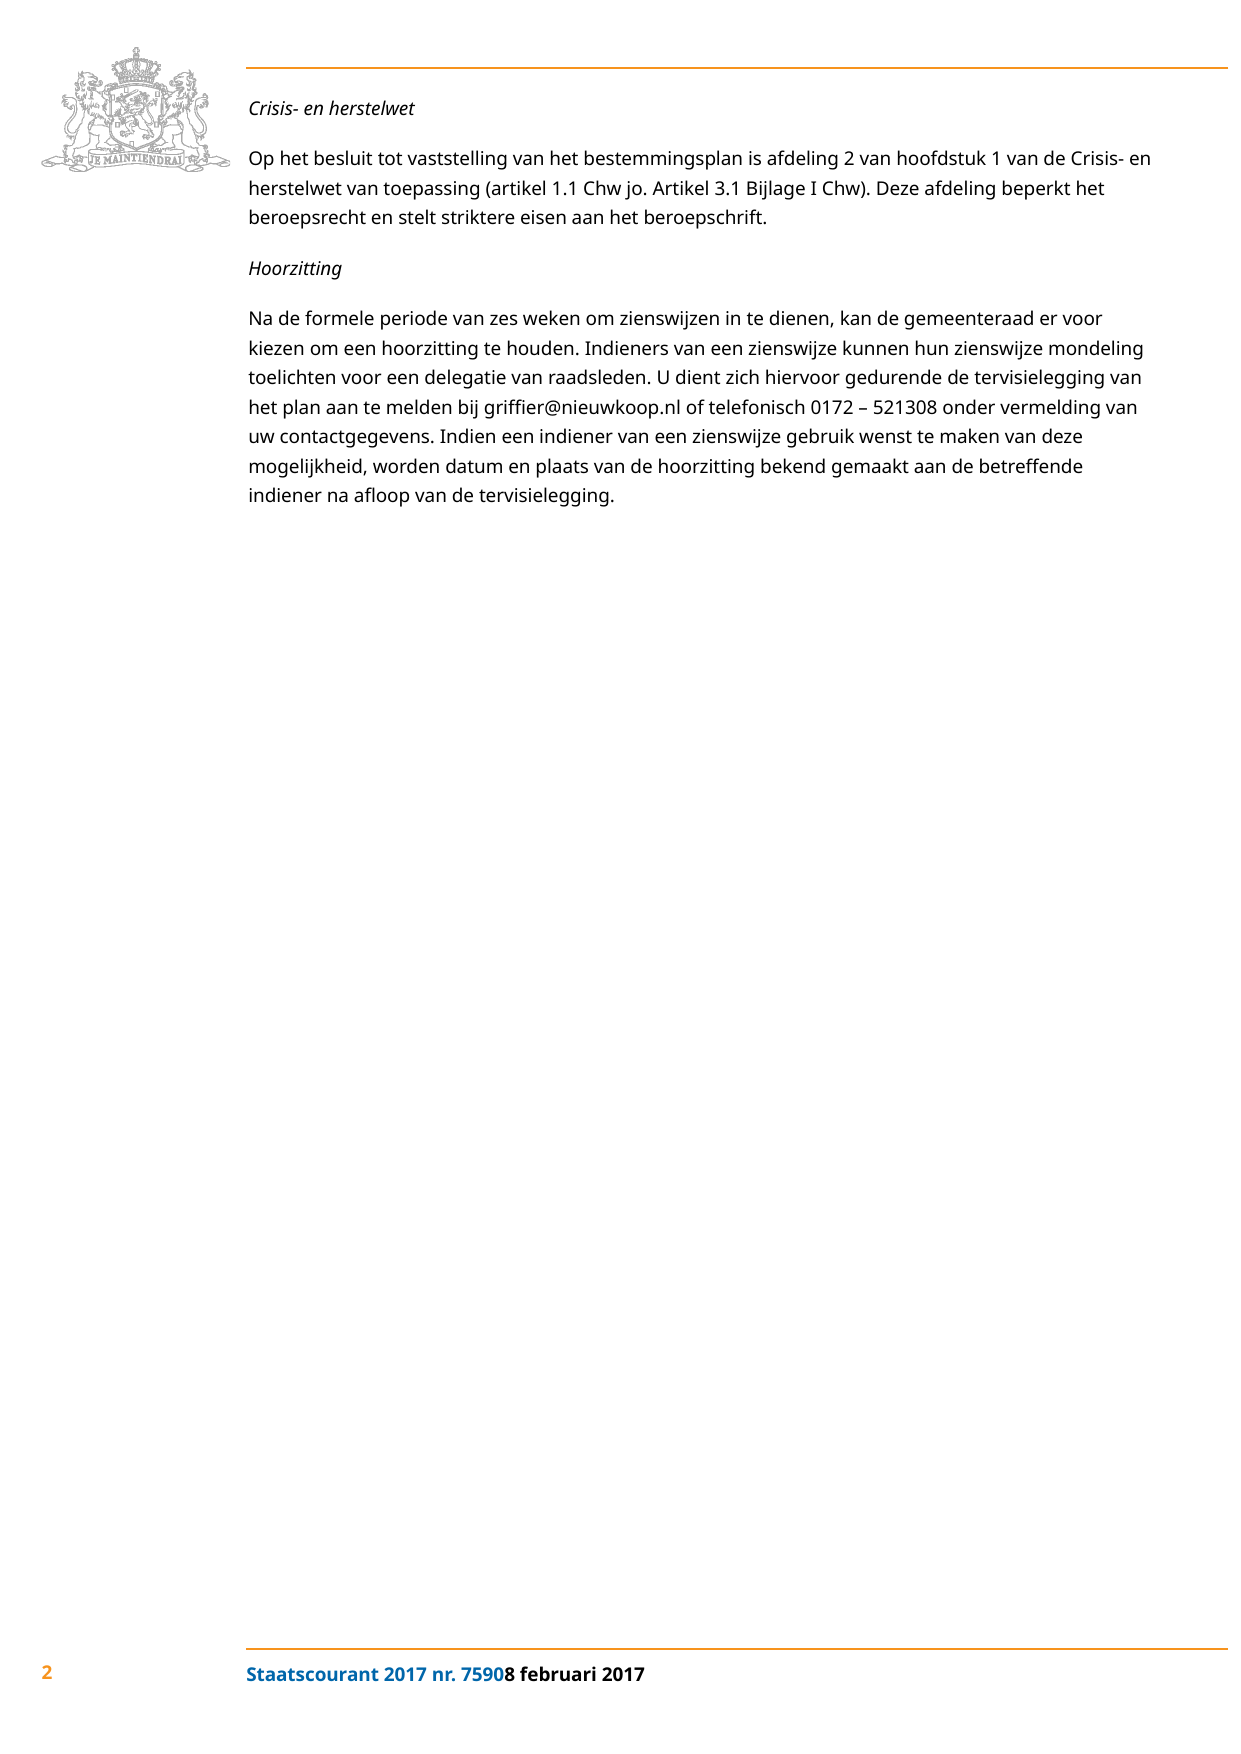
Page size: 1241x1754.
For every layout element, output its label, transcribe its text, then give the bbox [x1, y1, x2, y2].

picture [41, 47, 231, 172]
text Hoorzitting [248, 255, 1152, 281]
text Crisis- en herstelwet [248, 95, 1152, 121]
text Na de formele periode van zes weken om zienswijzen in te dienen, kan de gemeenteraad er voor kiezen om een hoorzitting te houden. Indieners van een zienswijze kunnen hun zienswijze mondeling toelichten voor een delegatie van raadsleden. U dient zich hiervoor gedurende de tervisielegging van het plan aan te melden bij griffier@nieuwkoop.nl of telefonisch 0172 – 521308 onder vermelding van uw contactgegevens. Indien een indiener van een zienswijze gebruik wenst te maken van deze mogelijkheid, worden datum en plaats van de hoorzitting bekend gemaakt aan de betreffende indiener na afloop van de tervisielegging. [248, 305, 1152, 508]
text Op het besluit tot vaststelling van het bestemmingsplan is afdeling 2 van hoofdstuk 1 van de Crisis- en herstelwet van toepassing (artikel 1.1 Chw jo. Artikel 3.1 Bijlage I Chw). Deze afdeling beperkt het beroepsrecht en stelt striktere eisen aan het beroepschrift. [248, 145, 1152, 230]
